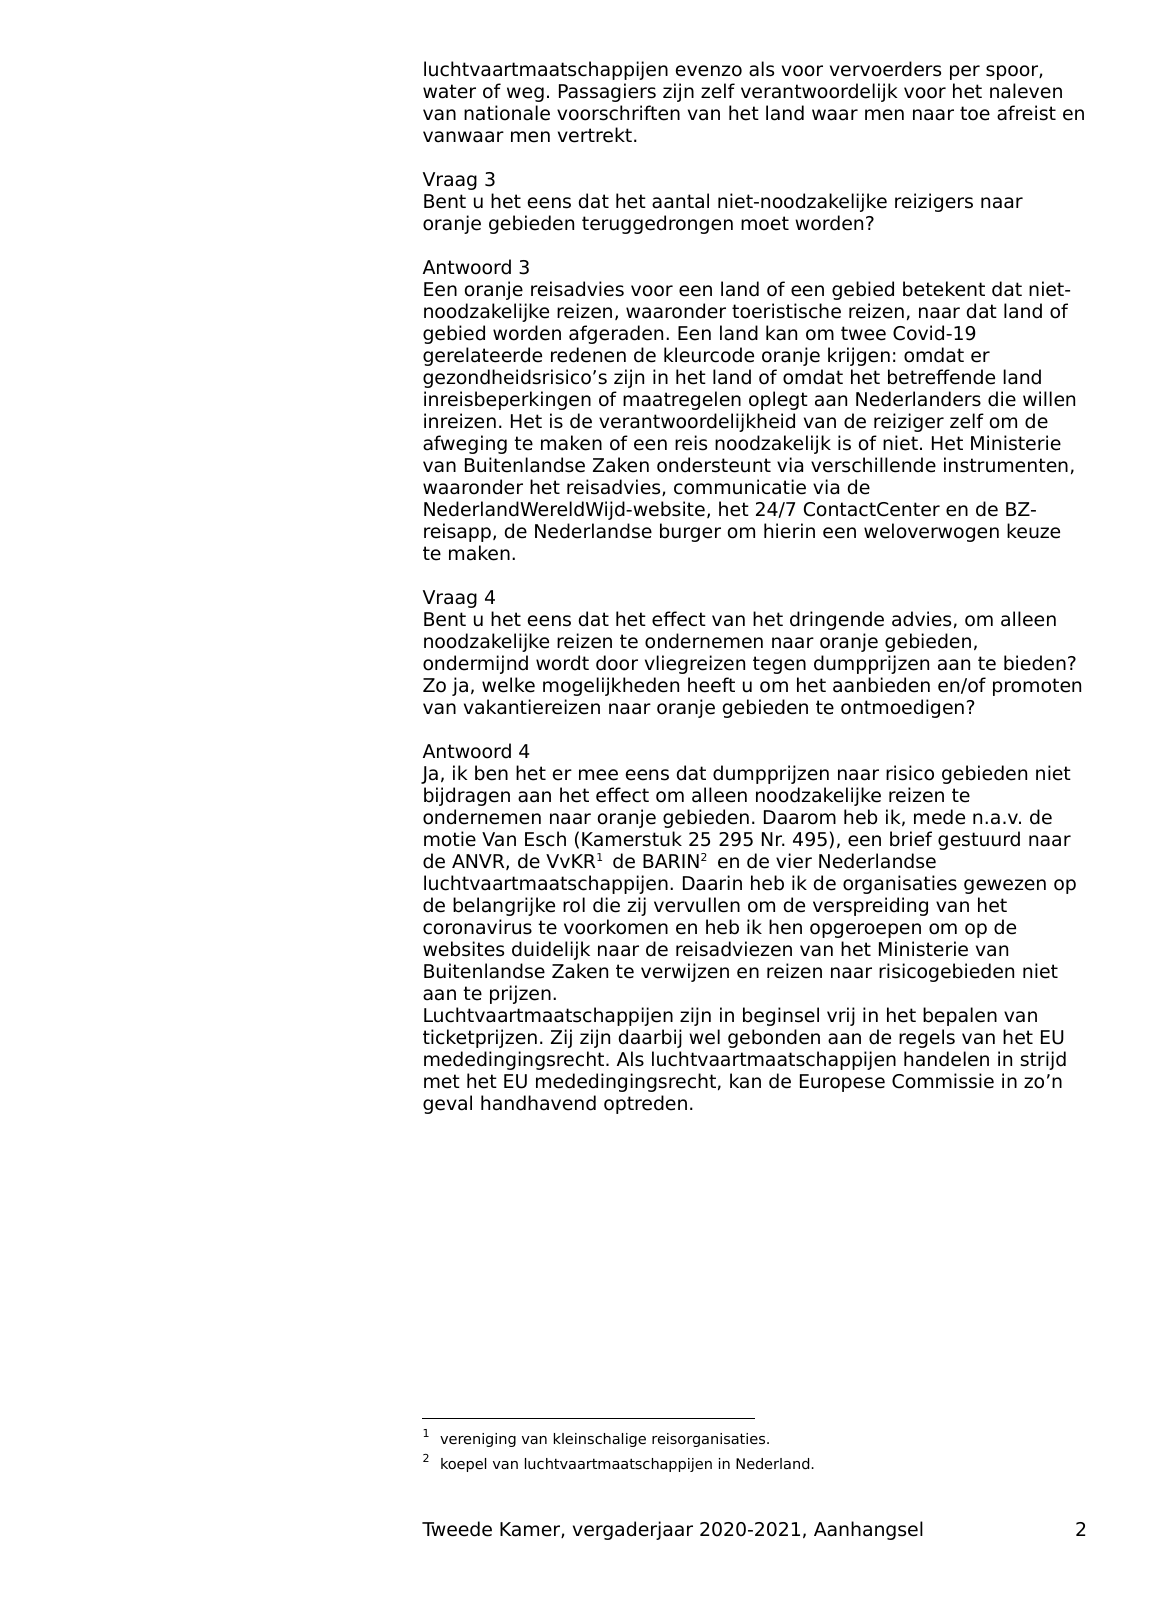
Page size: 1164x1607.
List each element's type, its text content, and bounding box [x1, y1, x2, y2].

text Luchtvaartmaatschappijen zijn in beginsel vrij in het bepalen van ticketprijzen. Zij zijn daarbij wel gebonden aan de regels van het EU mededingingsrecht. Als luchtvaartmaatschappijen handelen in strijd met het EU mededingingsrecht, kan de Europese Commissie in zo’n geval handhavend optreden. [422, 1005, 1087, 1115]
text Bent u het eens dat het aantal niet-noodzakelijke reizigers naar oranje gebieden teruggedrongen moet worden? [422, 191, 1087, 235]
text Een oranje reisadvies voor een land of een gebied betekent dat niet-noodzakelijke reizen, waaronder toeristische reizen, naar dat land of gebied worden afgeraden. Een land kan om twee Covid-19 gerelateerde redenen de kleurcode oranje krijgen: omdat er gezondheidsrisico’s zijn in het land of omdat het betreffende land inreisbeperkingen of maatregelen oplegt aan Nederlanders die willen inreizen. Het is de verantwoordelijkheid van de reiziger zelf om de afweging te maken of een reis noodzakelijk is of niet. Het Ministerie van Buitenlandse Zaken ondersteunt via verschillende instrumenten, waaronder het reisadvies, communicatie via de NederlandWereldWijd-website, het 24/7 ContactCenter en de BZ-reisapp, de Nederlandse burger om hierin een weloverwogen keuze te maken. [422, 279, 1087, 565]
text Bent u het eens dat het effect van het dringende advies, om alleen noodzakelijke reizen te ondernemen naar oranje gebieden, ondermijnd wordt door vliegreizen tegen dumpprijzen aan te bieden? Zo ja, welke mogelijkheden heeft u om het aanbieden en/of promoten van vakantiereizen naar oranje gebieden te ontmoedigen? [422, 609, 1087, 719]
text luchtvaartmaatschappijen evenzo als voor vervoerders per spoor, water of weg. Passagiers zijn zelf verantwoordelijk voor het naleven van nationale voorschriften van het land waar men naar toe afreist en vanwaar men vertrekt. [422, 59, 1087, 147]
text vereniging van kleinschalige reisorganisaties. [422, 1427, 1087, 1449]
text Antwoord 4 [422, 741, 1087, 763]
text Ja, ik ben het er mee eens dat dumpprijzen naar risico gebieden niet bijdragen aan het effect om alleen noodzakelijke reizen te ondernemen naar oranje gebieden. Daarom heb ik, mede n.a.v. de motie Van Esch (Kamerstuk 25 295 Nr. 495), een brief gestuurd naar de ANVR, de VvKR de BARIN en de vier Nederlandse luchtvaartmaatschappijen. Daarin heb ik de organisaties gewezen op de belangrijke rol die zij vervullen om de verspreiding van het coronavirus te voorkomen en heb ik hen opgeroepen om op de websites duidelijk naar de reisadviezen van het Ministerie van Buitenlandse Zaken te verwijzen en reizen naar risicogebieden niet aan te prijzen. [422, 763, 1087, 1005]
text koepel van luchtvaartmaatschappijen in Nederland. [422, 1452, 1087, 1474]
text Antwoord 3 [422, 257, 1087, 279]
text Vraag 3 [422, 169, 1087, 191]
text Vraag 4 [422, 587, 1087, 609]
